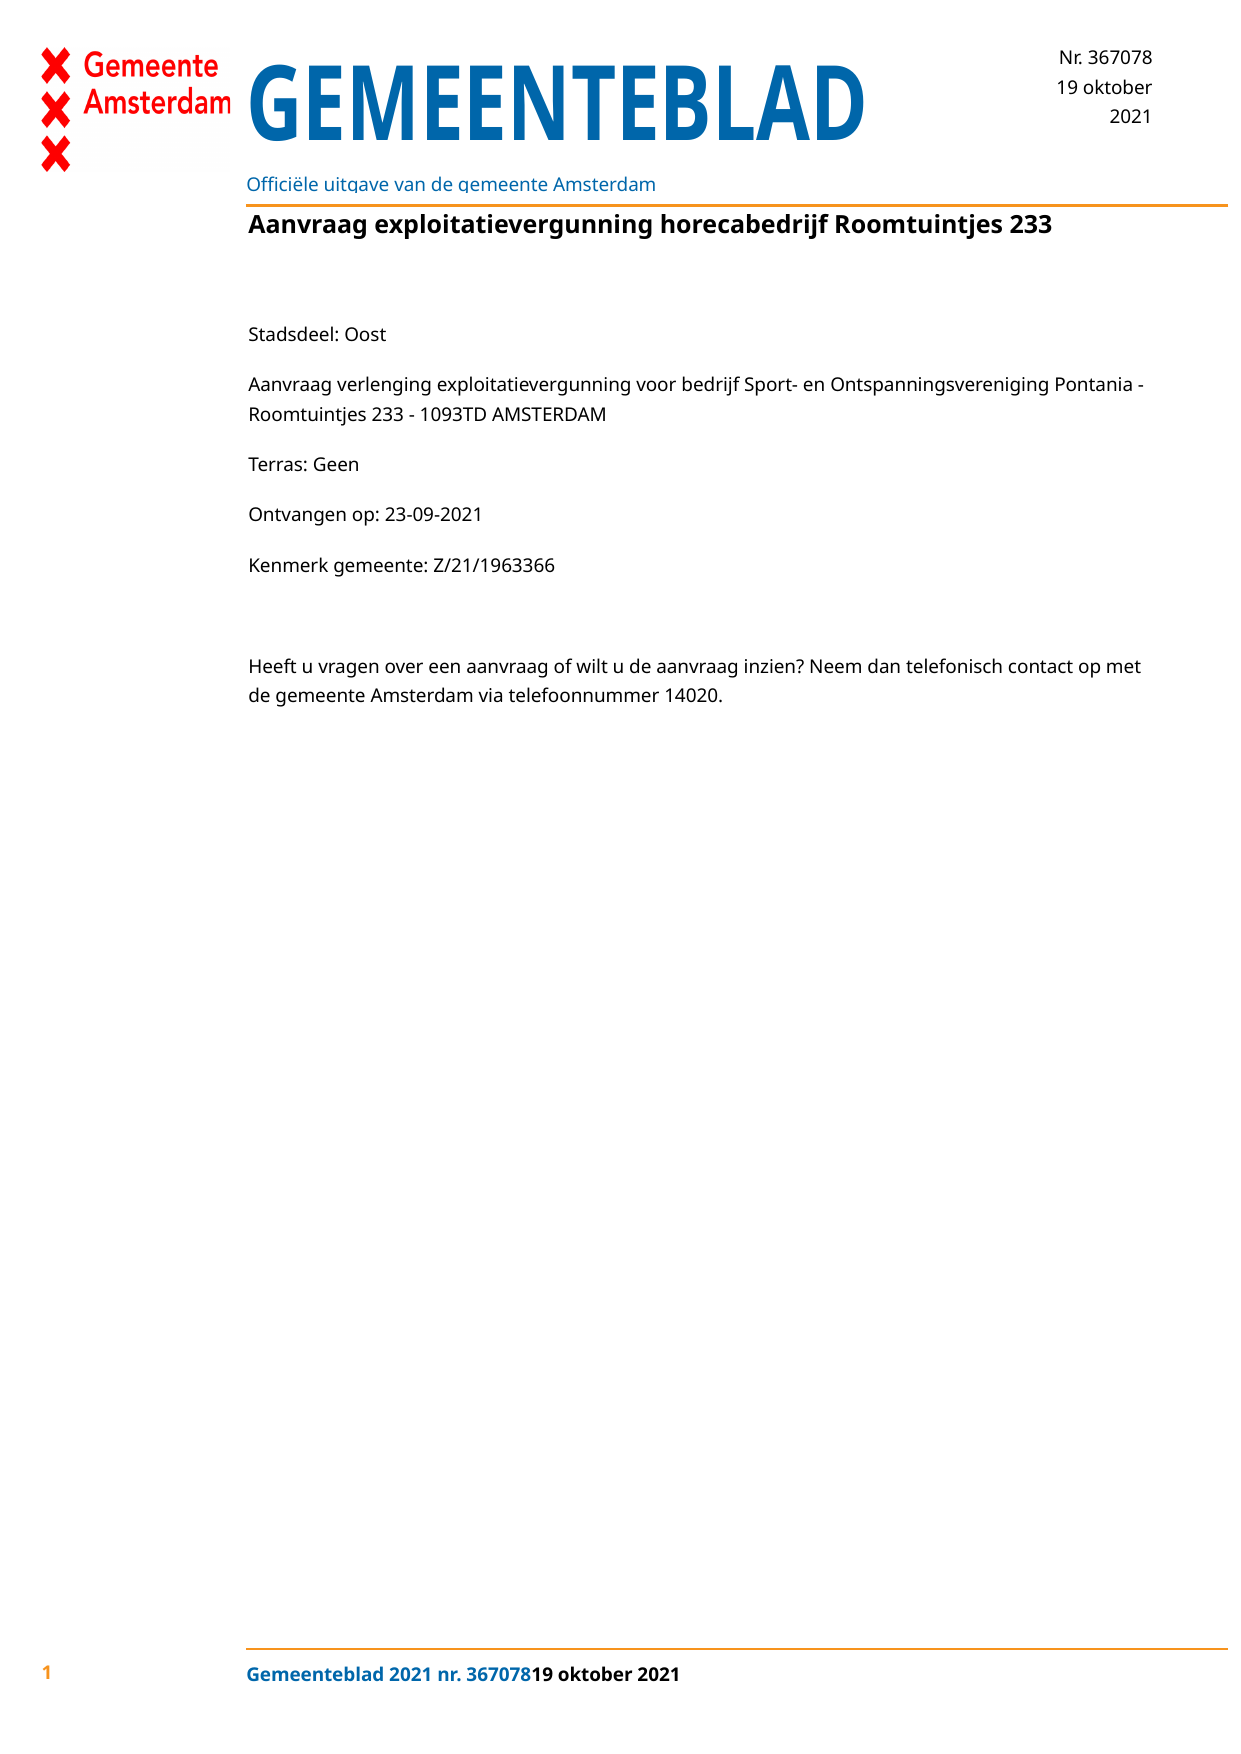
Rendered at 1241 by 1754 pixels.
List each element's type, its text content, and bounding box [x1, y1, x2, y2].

text Stadsdeel: Oost [248, 321, 1152, 346]
picture [41, 47, 231, 172]
text Ontvangen op: 23-09-2021 [248, 502, 1152, 527]
text Aanvraag verlenging exploitatievergunning voor bedrijf Sport- en Ontspanningsvereniging Pontania - Roomtuintjes 233 - 1093TD AMSTERDAM [248, 371, 1152, 426]
text Aanvraag exploitatievergunning horecabedrijf Roomtuintjes 233 [248, 207, 1152, 241]
text Terras: Geen [248, 451, 1152, 477]
text Heeft u vragen over een aanvraag of wilt u de aanvraag inzien? Neem dan telefonisch contact op met de gemeente Amsterdam via telefoonnummer 14020. [248, 653, 1152, 708]
text Kenmerk gemeente: Z/21/1963366 [248, 552, 1152, 578]
